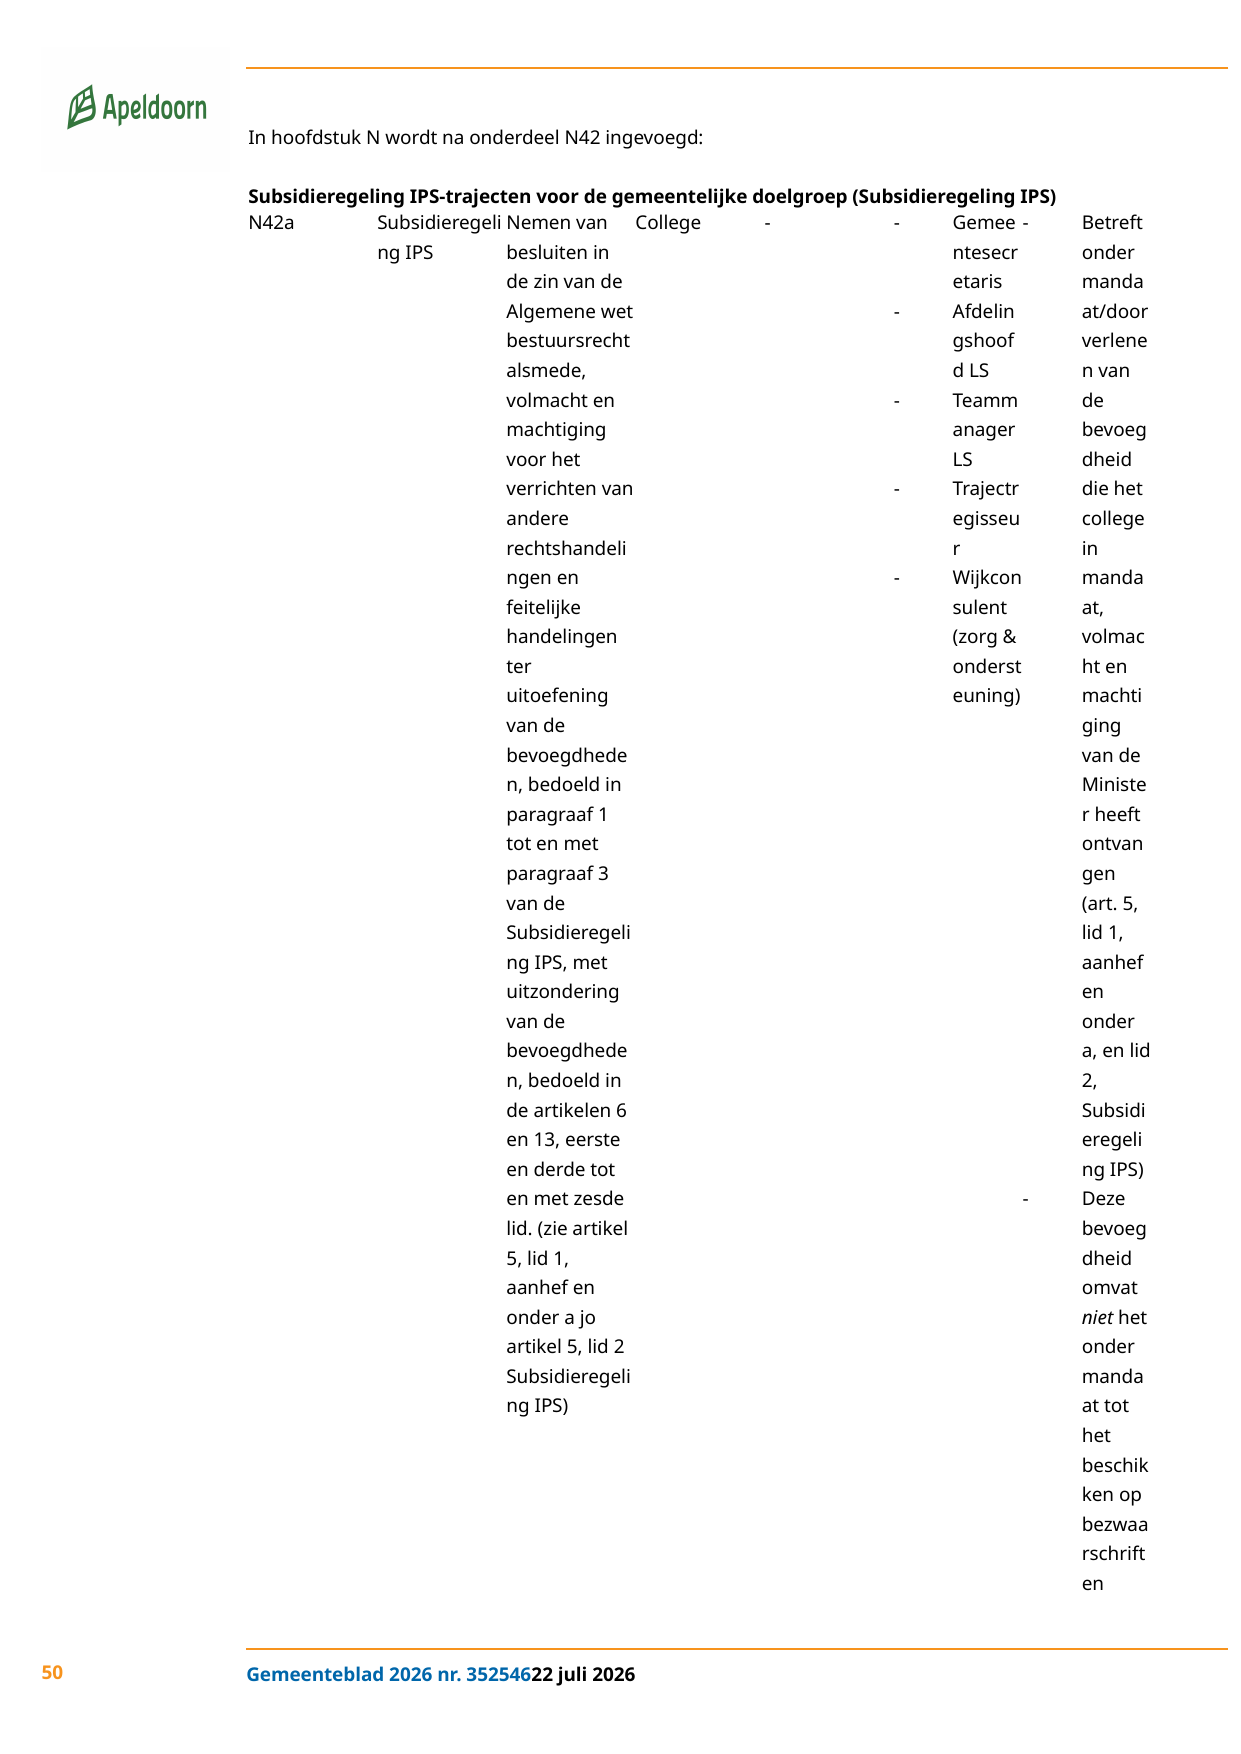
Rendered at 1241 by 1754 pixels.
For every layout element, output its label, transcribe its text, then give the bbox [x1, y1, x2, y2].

table_cell Nemen van besluiten in de zin van de Algemene wet bestuursrecht alsmede, volmacht en machtiging voor het verrichten van andere rechtshandelingen en feitelijke handelingen ter uitoefening van de bevoegdheden, bedoeld in paragraaf 1 tot en met paragraaf 3 van de Subsidieregeling IPS, met uitzondering van de bevoegdheden, bedoeld in de artikelen 6 en 13, eerste en derde tot en met zesde lid. (zie artikel 5, lid 1, aanhef en onder a jo artikel 5, lid 2 Subsidieregeling IPS) [506, 209, 635, 1596]
table_cell - [764, 209, 893, 1596]
table_cell Gemeentesecretaris Afdelingshoofd LS Teammanager LS Trajectregisseur Wijkconsulent (zorg & ondersteuning) [894, 209, 1022, 1596]
table_header Subsidieregeling IPS-trajecten voor de gemeentelijke doelgroep (Subsidieregeling IPS) [248, 184, 1152, 209]
text In hoofdstuk N wordt na onderdeel N42 ingevoegd: [248, 124, 1152, 150]
table_cell Betreft ondermandaat/doorverlenen van de bevoegdheid die het college in mandaat, volmacht en machtiging van de Minister heeft ontvangen (art. 5, lid 1, aanhef en onder a, en lid 2, Subsidieregeling IPS) Deze bevoegdheid omvat niet het ondermandaat tot het beschikken op bezwaarschriften [1023, 209, 1152, 1596]
table_cell N42a [248, 209, 377, 1596]
picture [41, 47, 231, 172]
table_cell College [635, 209, 764, 1596]
table_cell Subsidieregeling IPS [377, 209, 506, 1596]
